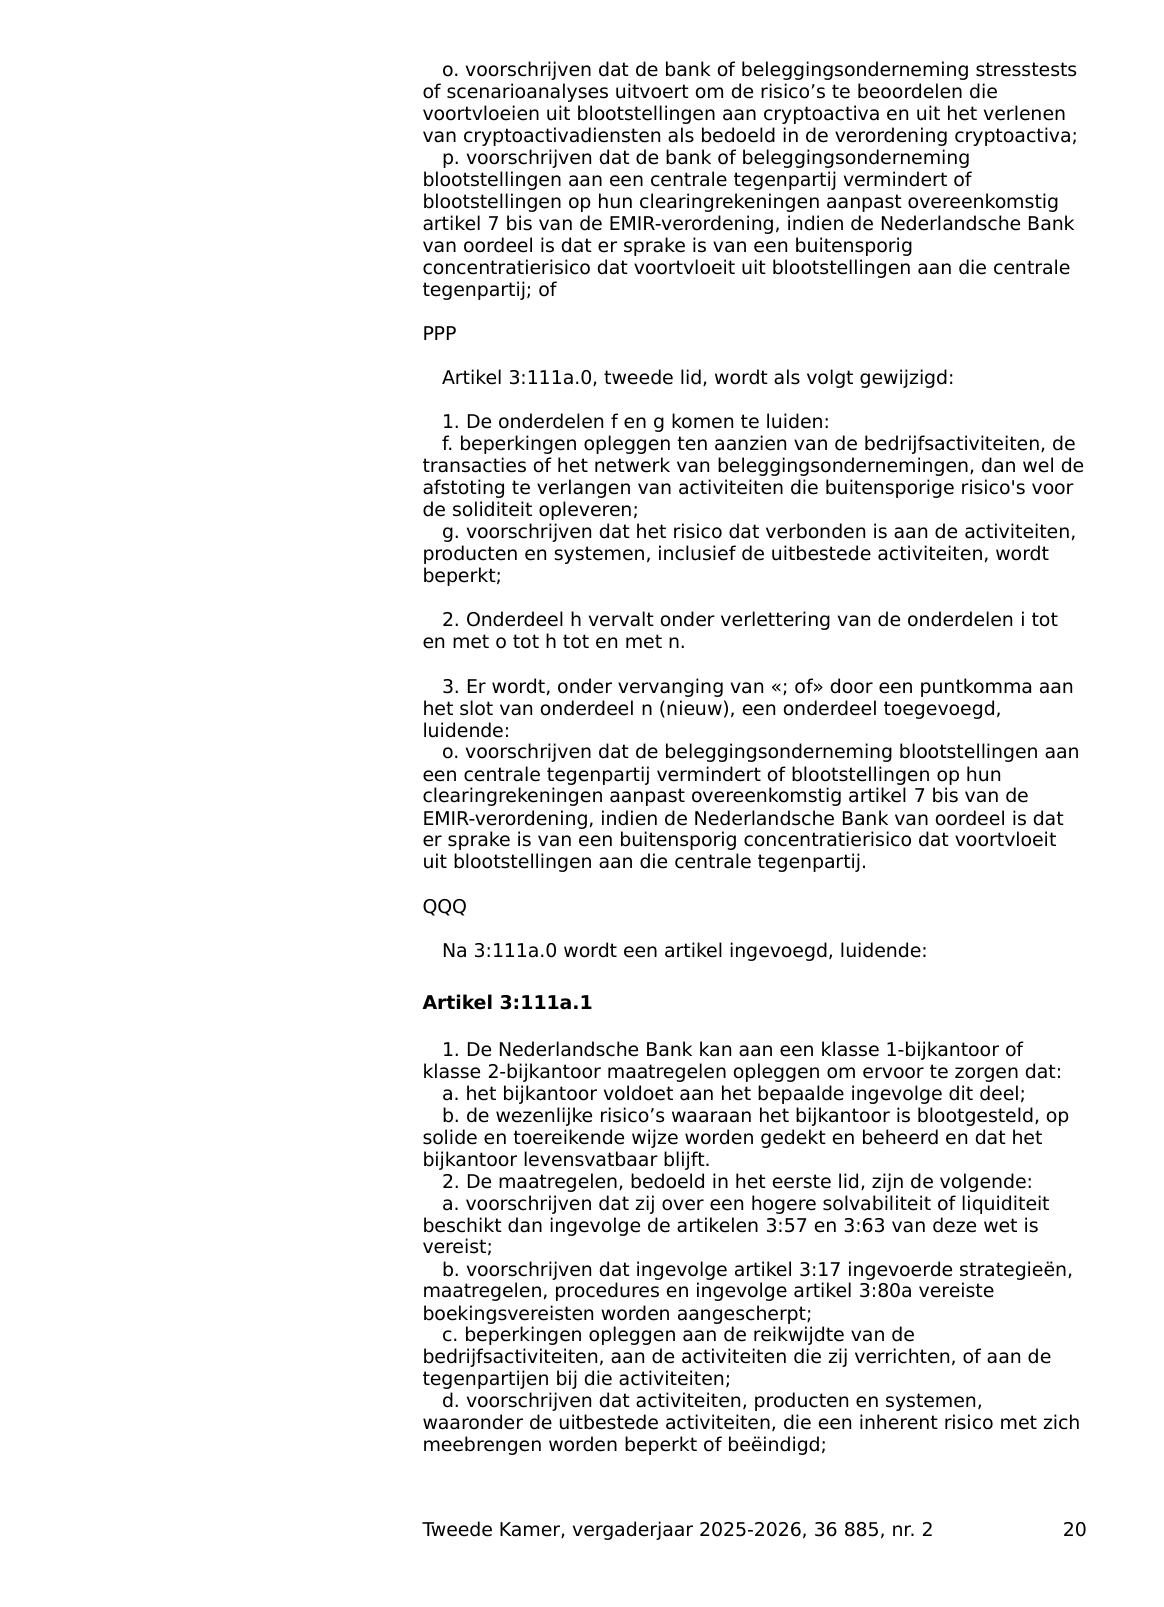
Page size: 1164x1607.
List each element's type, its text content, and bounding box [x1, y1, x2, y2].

text 1. De Nederlandsche Bank kan aan een klasse 1-bijkantoor of klasse 2-bijkantoor maatregelen opleggen om ervoor te zorgen dat: [422, 1039, 1087, 1083]
text Artikel 3:111a.0, tweede lid, wordt als volgt gewijzigd: [422, 367, 1087, 389]
text f. beperkingen opleggen ten aanzien van de bedrijfsactiviteiten, de transacties of het netwerk van beleggingsondernemingen, dan wel de afstoting te verlangen van activiteiten die buitensporige risico's voor de soliditeit opleveren; [422, 433, 1087, 521]
text d. voorschrijven dat activiteiten, producten en systemen, waaronder de uitbestede activiteiten, die een inherent risico met zich meebrengen worden beperkt of beëindigd; [422, 1390, 1087, 1456]
text Na 3:111a.0 wordt een artikel ingevoegd, luidende: [422, 940, 1087, 962]
text o. voorschrijven dat de bank of beleggingsonderneming stresstests of scenarioanalyses uitvoert om de risico’s te beoordelen die voortvloeien uit blootstellingen aan cryptoactiva en uit het verlenen van cryptoactivadiensten als bedoeld in de verordening cryptoactiva; [422, 59, 1087, 147]
subtitle Artikel 3:111a.1 [422, 992, 1087, 1014]
text a. het bijkantoor voldoet aan het bepaalde ingevolge dit deel; [422, 1083, 1087, 1104]
text 3. Er wordt, onder vervanging van «; of» door een puntkomma aan het slot van onderdeel n (nieuw), een onderdeel toegevoegd, luidende: [422, 676, 1087, 741]
text 1. De onderdelen f en g komen te luiden: [422, 411, 1087, 433]
text b. voorschrijven dat ingevolge artikel 3:17 ingevoerde strategieën, maatregelen, procedures en ingevolge artikel 3:80a vereiste boekingsvereisten worden aangescherpt; [422, 1258, 1087, 1324]
text c. beperkingen opleggen aan de reikwijdte van de bedrijfsactiviteiten, aan de activiteiten die zij verrichten, of aan de tegenpartijen bij die activiteiten; [422, 1324, 1087, 1390]
text b. de wezenlijke risico’s waaraan het bijkantoor is blootgesteld, op solide en toereikende wijze worden gedekt en beheerd en dat het bijkantoor levensvatbaar blijft. [422, 1104, 1087, 1171]
text PPP [422, 323, 1087, 345]
text o. voorschrijven dat de beleggingsonderneming blootstellingen aan een centrale tegenpartij vermindert of blootstellingen op hun clearingrekeningen aanpast overeenkomstig artikel 7 bis van de EMIR-verordening, indien de Nederlandsche Bank van oordeel is dat er sprake is van een buitensporig concentratierisico dat voortvloeit uit blootstellingen aan die centrale tegenpartij. [422, 741, 1087, 873]
text 2. Onderdeel h vervalt onder verlettering van de onderdelen i tot en met o tot h tot en met n. [422, 609, 1087, 653]
text g. voorschrijven dat het risico dat verbonden is aan de activiteiten, producten en systemen, inclusief de uitbestede activiteiten, wordt beperkt; [422, 521, 1087, 587]
text p. voorschrijven dat de bank of beleggingsonderneming blootstellingen aan een centrale tegenpartij vermindert of blootstellingen op hun clearingrekeningen aanpast overeenkomstig artikel 7 bis van de EMIR-verordening, indien de Nederlandsche Bank van oordeel is dat er sprake is van een buitensporig concentratierisico dat voortvloeit uit blootstellingen aan die centrale tegenpartij; of [422, 147, 1087, 301]
text QQQ [422, 896, 1087, 917]
text 2. De maatregelen, bedoeld in het eerste lid, zijn de volgende: [422, 1171, 1087, 1192]
text a. voorschrijven dat zij over een hogere solvabiliteit of liquiditeit beschikt dan ingevolge de artikelen 3:57 en 3:63 van deze wet is vereist; [422, 1192, 1087, 1258]
